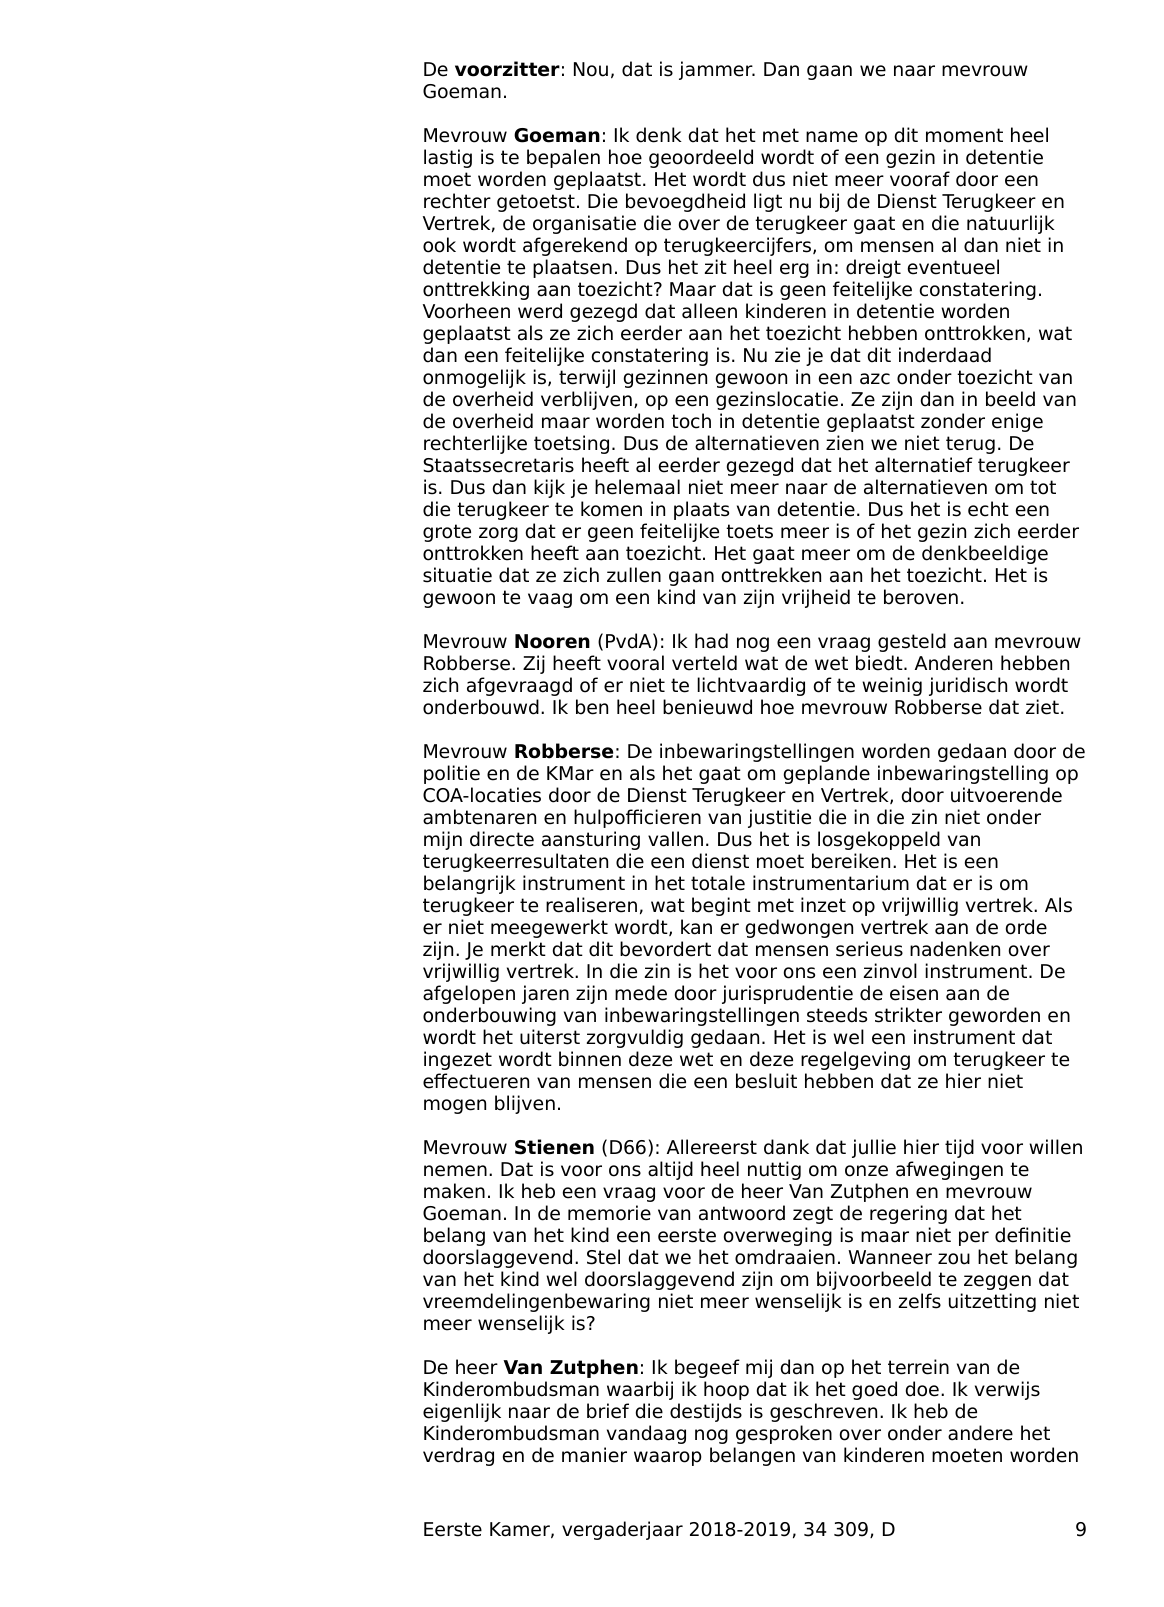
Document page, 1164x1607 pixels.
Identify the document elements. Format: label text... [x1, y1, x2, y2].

text Mevrouw Stienen (D66): Allereerst dank dat jullie hier tijd voor willen nemen. Dat is voor ons altijd heel nuttig om onze afwegingen te maken. Ik heb een vraag voor de heer Van Zutphen en mevrouw Goeman. In de memorie van antwoord zegt de regering dat het belang van het kind een eerste overweging is maar niet per definitie doorslaggevend. Stel dat we het omdraaien. Wanneer zou het belang van het kind wel doorslaggevend zijn om bijvoorbeeld te zeggen dat vreemdelingenbewaring niet meer wenselijk is en zelfs uitzetting niet meer wenselijk is? [422, 1137, 1087, 1335]
text Mevrouw Goeman: Ik denk dat het met name op dit moment heel lastig is te bepalen hoe geoordeeld wordt of een gezin in detentie moet worden geplaatst. Het wordt dus niet meer vooraf door een rechter getoetst. Die bevoegdheid ligt nu bij de Dienst Terugkeer en Vertrek, de organisatie die over de terugkeer gaat en die natuurlijk ook wordt afgerekend op terugkeercijfers, om mensen al dan niet in detentie te plaatsen. Dus het zit heel erg in: dreigt eventueel onttrekking aan toezicht? Maar dat is geen feitelijke constatering. Voorheen werd gezegd dat alleen kinderen in detentie worden geplaatst als ze zich eerder aan het toezicht hebben onttrokken, wat dan een feitelijke constatering is. Nu zie je dat dit inderdaad onmogelijk is, terwijl gezinnen gewoon in een azc onder toezicht van de overheid verblijven, op een gezinslocatie. Ze zijn dan in beeld van de overheid maar worden toch in detentie geplaatst zonder enige rechterlijke toetsing. Dus de alternatieven zien we niet terug. De Staatssecretaris heeft al eerder gezegd dat het alternatief terugkeer is. Dus dan kijk je helemaal niet meer naar de alternatieven om tot die terugkeer te komen in plaats van detentie. Dus het is echt een grote zorg dat er geen feitelijke toets meer is of het gezin zich eerder onttrokken heeft aan toezicht. Het gaat meer om de denkbeeldige situatie dat ze zich zullen gaan onttrekken aan het toezicht. Het is gewoon te vaag om een kind van zijn vrijheid te beroven. [422, 125, 1087, 609]
text Mevrouw Robberse: De inbewaringstellingen worden gedaan door de politie en de KMar en als het gaat om geplande inbewaringstelling op COA-locaties door de Dienst Terugkeer en Vertrek, door uitvoerende ambtenaren en hulpofficieren van justitie die in die zin niet onder mijn directe aansturing vallen. Dus het is losgekoppeld van terugkeerresultaten die een dienst moet bereiken. Het is een belangrijk instrument in het totale instrumentarium dat er is om terugkeer te realiseren, wat begint met inzet op vrijwillig vertrek. Als er niet meegewerkt wordt, kan er gedwongen vertrek aan de orde zijn. Je merkt dat dit bevordert dat mensen serieus nadenken over vrijwillig vertrek. In die zin is het voor ons een zinvol instrument. De afgelopen jaren zijn mede door jurisprudentie de eisen aan de onderbouwing van inbewaringstellingen steeds strikter geworden en wordt het uiterst zorgvuldig gedaan. Het is wel een instrument dat ingezet wordt binnen deze wet en deze regelgeving om terugkeer te effectueren van mensen die een besluit hebben dat ze hier niet mogen blijven. [422, 741, 1087, 1115]
text De voorzitter: Nou, dat is jammer. Dan gaan we naar mevrouw Goeman. [422, 59, 1087, 103]
text De heer Van Zutphen: Ik begeef mij dan op het terrein van de Kinderombudsman waarbij ik hoop dat ik het goed doe. Ik verwijs eigenlijk naar de brief die destijds is geschreven. Ik heb de Kinderombudsman vandaag nog gesproken over onder andere het verdrag en de manier waarop belangen van kinderen moeten worden [422, 1357, 1087, 1467]
text Mevrouw Nooren (PvdA): Ik had nog een vraag gesteld aan mevrouw Robberse. Zij heeft vooral verteld wat de wet biedt. Anderen hebben zich afgevraagd of er niet te lichtvaardig of te weinig juridisch wordt onderbouwd. Ik ben heel benieuwd hoe mevrouw Robberse dat ziet. [422, 631, 1087, 719]
